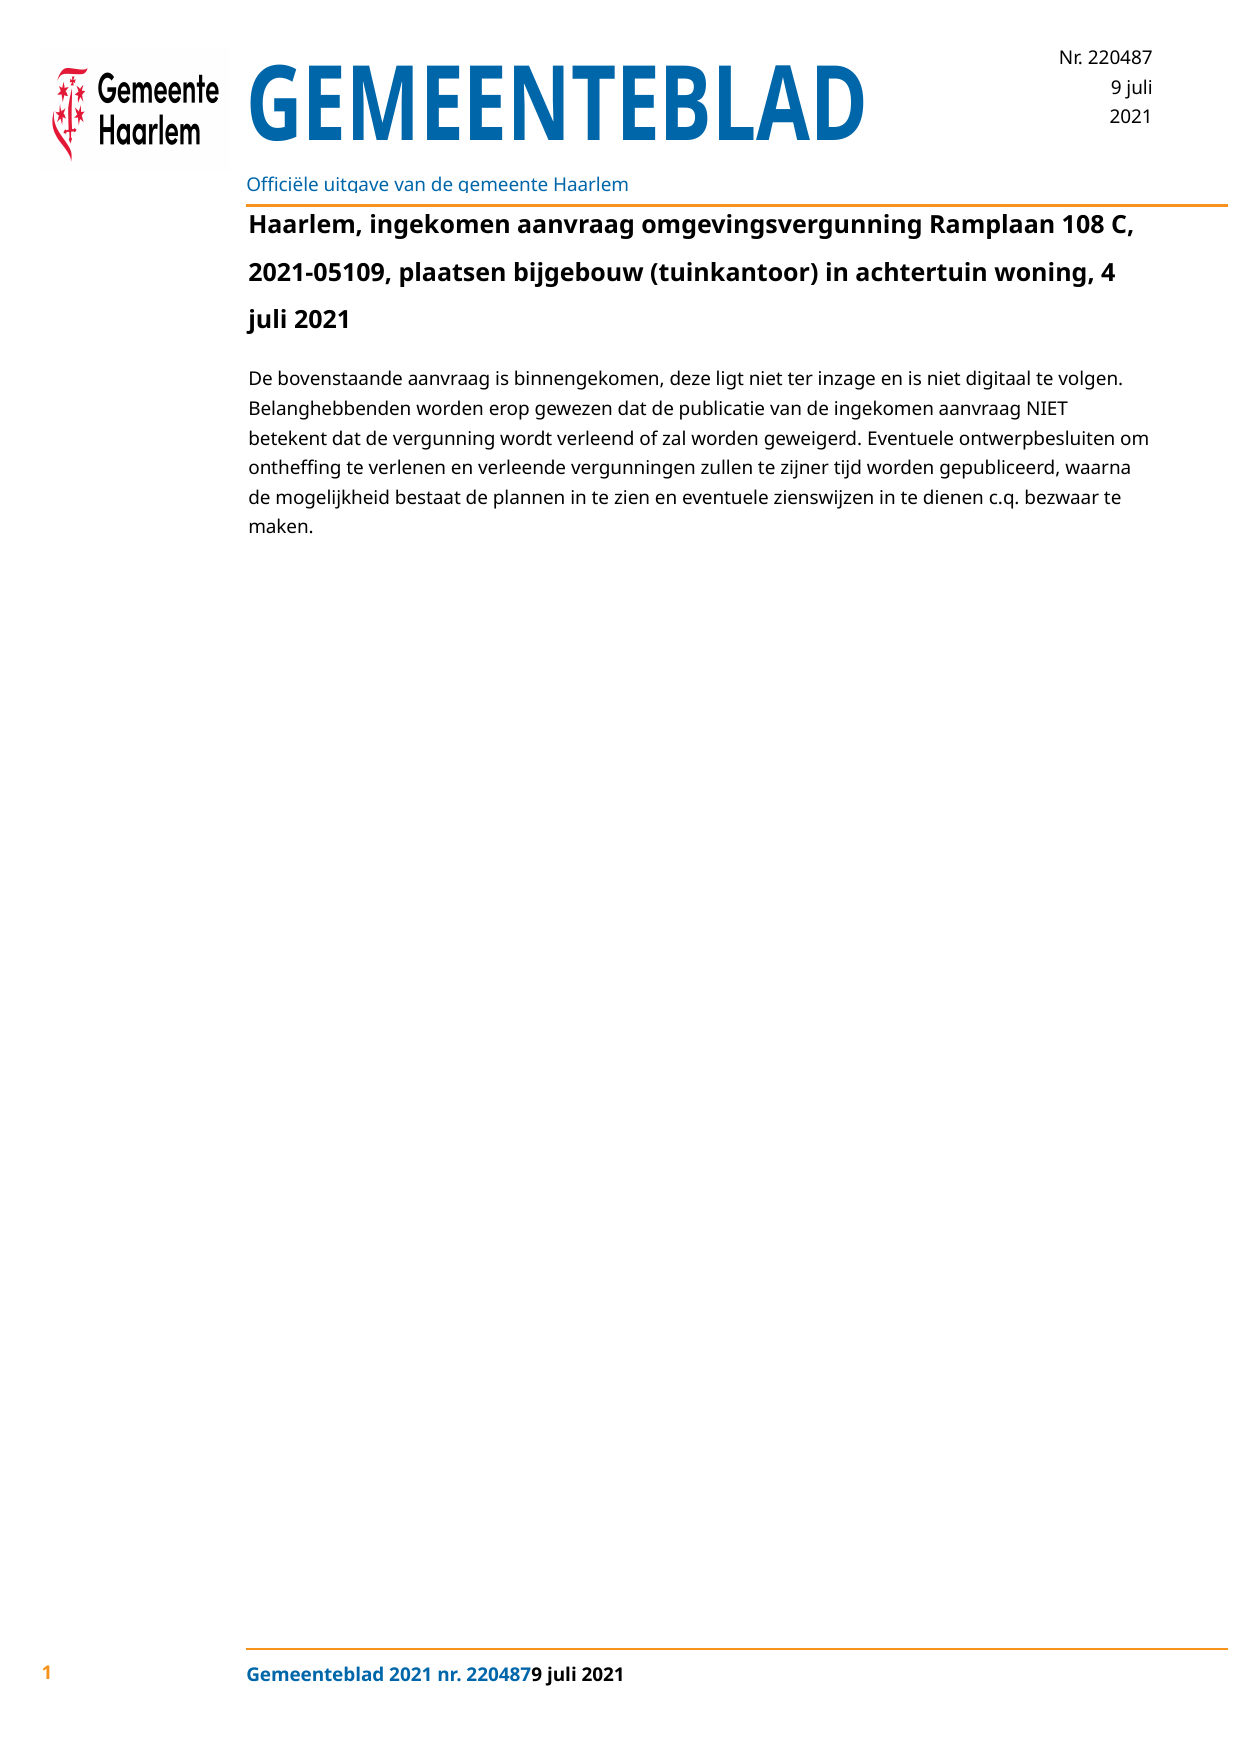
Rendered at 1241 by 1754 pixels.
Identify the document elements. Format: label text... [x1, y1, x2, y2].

text Haarlem, ingekomen aanvraag omgevingsvergunning Ramplaan 108 C, 2021-05109, plaatsen bijgebouw (tuinkantoor) in achtertuin woning, 4 juli 2021 [248, 207, 1152, 336]
text De bovenstaande aanvraag is binnengekomen, deze ligt niet ter inzage en is niet digitaal te volgen. Belanghebbenden worden erop gewezen dat de publicatie van de ingekomen aanvraag NIET betekent dat de vergunning wordt verleend of zal worden geweigerd. Eventuele ontwerpbesluiten om ontheffing te verlenen en verleende vergunningen zullen te zijner tijd worden gepubliceerd, waarna de mogelijkheid bestaat de plannen in te zien en eventuele zienswijzen in te dienen c.q. bezwaar te maken. [248, 366, 1152, 539]
picture [41, 47, 231, 172]
